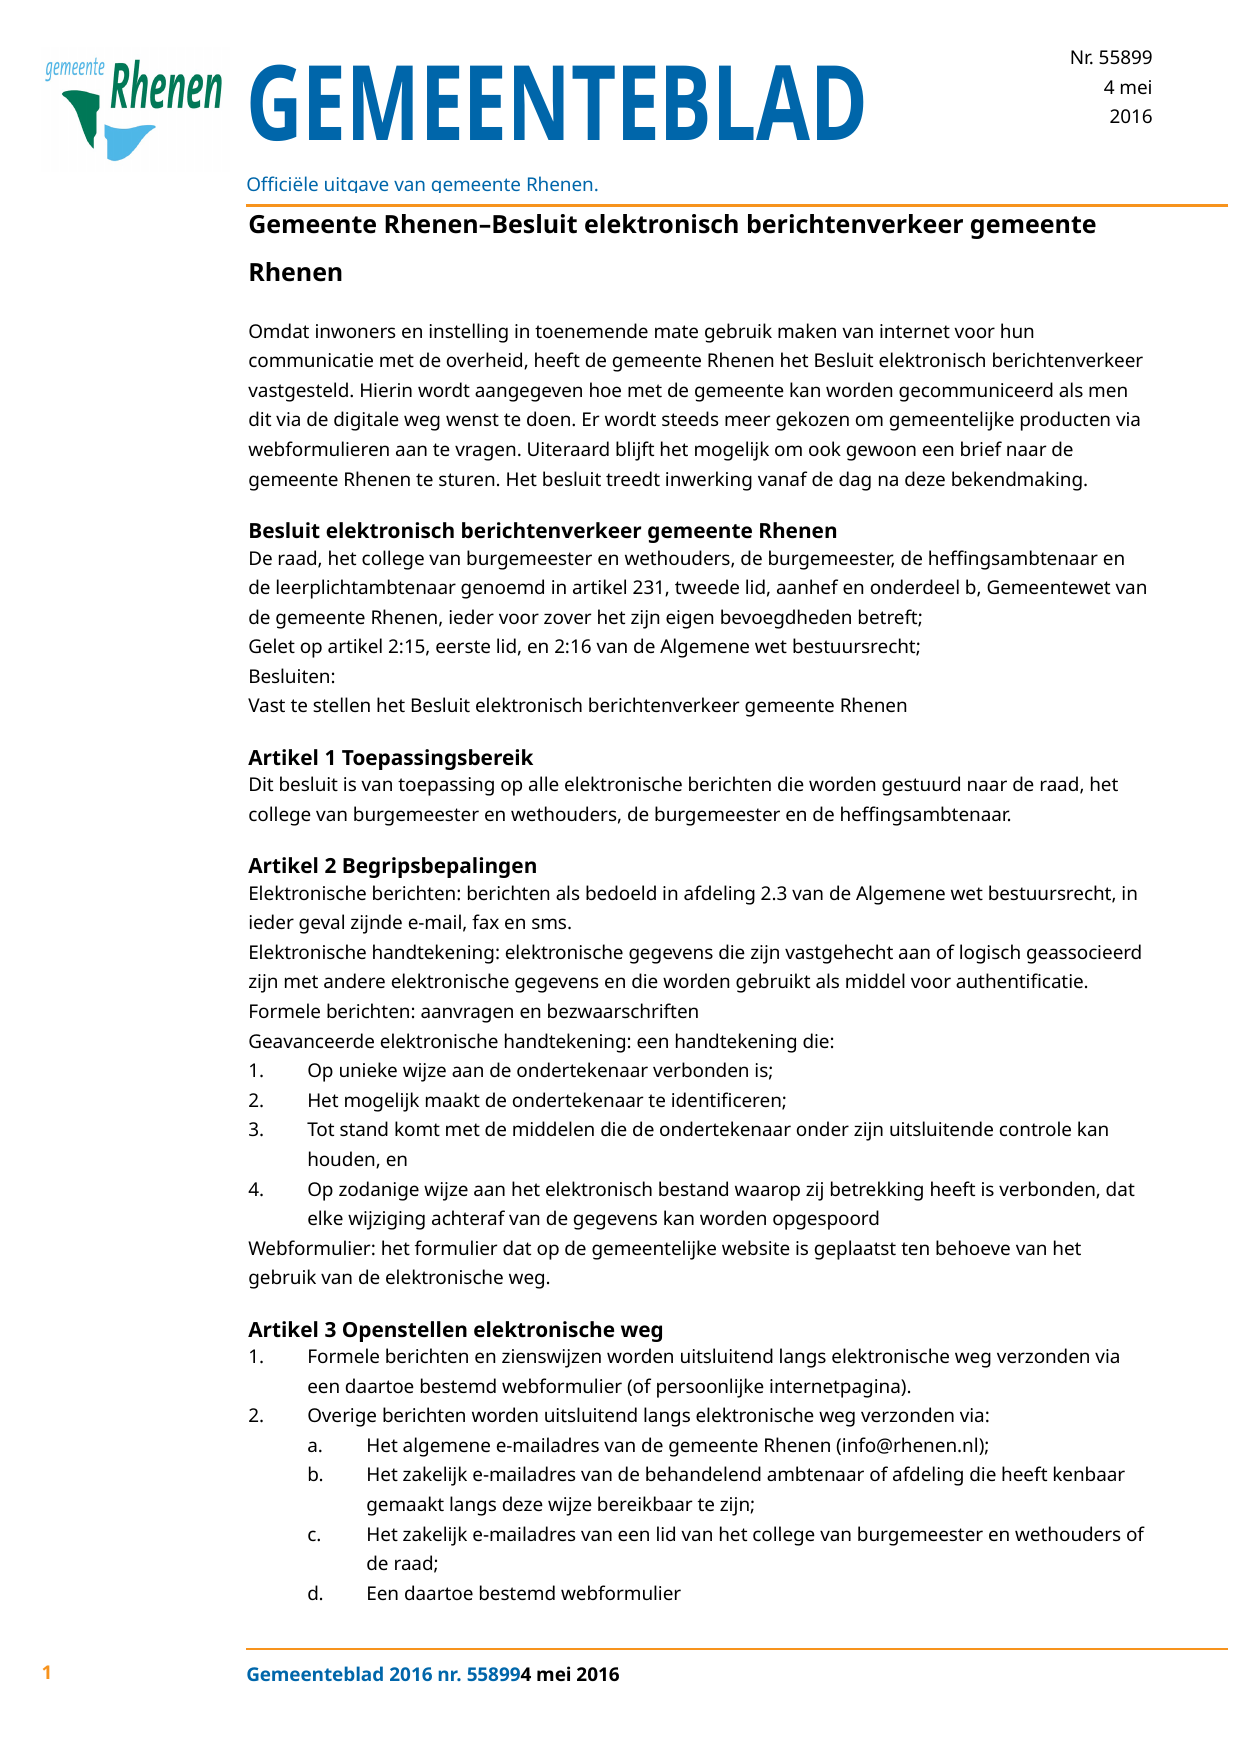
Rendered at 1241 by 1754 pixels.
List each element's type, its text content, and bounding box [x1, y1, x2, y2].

text Webformulier: het formulier dat op de gemeentelijke website is geplaatst ten behoeve van het gebruik van de elektronische weg. [248, 1235, 1152, 1290]
text Besluiten: [248, 663, 1152, 689]
list Tot stand komt met de middelen die de ondertekenaar onder zijn uitsluitende controle kan houden, en [248, 1117, 1152, 1172]
text Besluit elektronisch berichtenverkeer gemeente Rhenen [248, 516, 1152, 545]
list Overige berichten worden uitsluitend langs elektronische weg verzonden via: [248, 1402, 1152, 1428]
text Artikel 3 Openstellen elektronische weg [248, 1315, 1152, 1343]
text Gelet op artikel 2:15, eerste lid, en 2:16 van de Algemene wet bestuursrecht; [248, 633, 1152, 659]
list Het zakelijk e-mailadres van de behandelend ambtenaar of afdeling die heeft kenbaar gemaakt langs deze wijze bereikbaar te zijn; [307, 1462, 1152, 1517]
list Formele berichten en zienswijzen worden uitsluitend langs elektronische weg verzonden via een daartoe bestemd webformulier (of persoonlijke internetpagina). [248, 1343, 1152, 1399]
text Gemeente Rhenen–Besluit elektronisch berichtenverkeer gemeente Rhenen [248, 207, 1152, 288]
list Het zakelijk e-mailadres van een lid van het college van burgemeester en wethouders of de raad; [307, 1521, 1152, 1576]
text Elektronische handtekening: elektronische gegevens die zijn vastgehecht aan of logisch geassocieerd zijn met andere elektronische gegevens en die worden gebruikt als middel voor authentificatie. [248, 939, 1152, 994]
text Artikel 2 Begripsbepalingen [248, 851, 1152, 880]
list Op unieke wijze aan de ondertekenaar verbonden is; [248, 1057, 1152, 1083]
list Het algemene e-mailadres van de gemeente Rhenen (info@rhenen.nl); [307, 1432, 1152, 1458]
text Omdat inwoners en instelling in toenemende mate gebruik maken van internet voor hun communicatie met de overheid, heeft de gemeente Rhenen het Besluit elektronisch berichtenverkeer vastgesteld. Hierin wordt aangegeven hoe met de gemeente kan worden gecommuniceerd als men dit via de digitale weg wenst te doen. Er wordt steeds meer gekozen om gemeentelijke producten via webformulieren aan te vragen. Uiteraard blijft het mogelijk om ook gewoon een brief naar de gemeente Rhenen te sturen. Het besluit treedt inwerking vanaf de dag na deze bekendmaking. [248, 318, 1152, 492]
text Vast te stellen het Besluit elektronisch berichtenverkeer gemeente Rhenen [248, 693, 1152, 718]
text Geavanceerde elektronische handtekening: een handtekening die: [248, 1028, 1152, 1053]
text Elektronische berichten: berichten als bedoeld in afdeling 2.3 van de Algemene wet bestuursrecht, in ieder geval zijnde e-mail, fax en sms. [248, 880, 1152, 935]
text Artikel 1 Toepassingsbereik [248, 743, 1152, 771]
list Op zodanige wijze aan het elektronisch bestand waarop zij betrekking heeft is verbonden, dat elke wijziging achteraf van de gegevens kan worden opgespoord [248, 1176, 1152, 1231]
picture [41, 47, 231, 172]
text Formele berichten: aanvragen en bezwaarschriften [248, 998, 1152, 1024]
list Een daartoe bestemd webformulier [307, 1580, 1152, 1606]
text Dit besluit is van toepassing op alle elektronische berichten die worden gestuurd naar de raad, het college van burgemeester en wethouders, de burgemeester en de heffingsambtenaar. [248, 771, 1152, 827]
text De raad, het college van burgemeester en wethouders, de burgemeester, de heffingsambtenaar en de leerplichtambtenaar genoemd in artikel 231, tweede lid, aanhef en onderdeel b, Gemeentewet van de gemeente Rhenen, ieder voor zover het zijn eigen bevoegdheden betreft; [248, 545, 1152, 629]
list Het mogelijk maakt de ondertekenaar te identificeren; [248, 1087, 1152, 1113]
